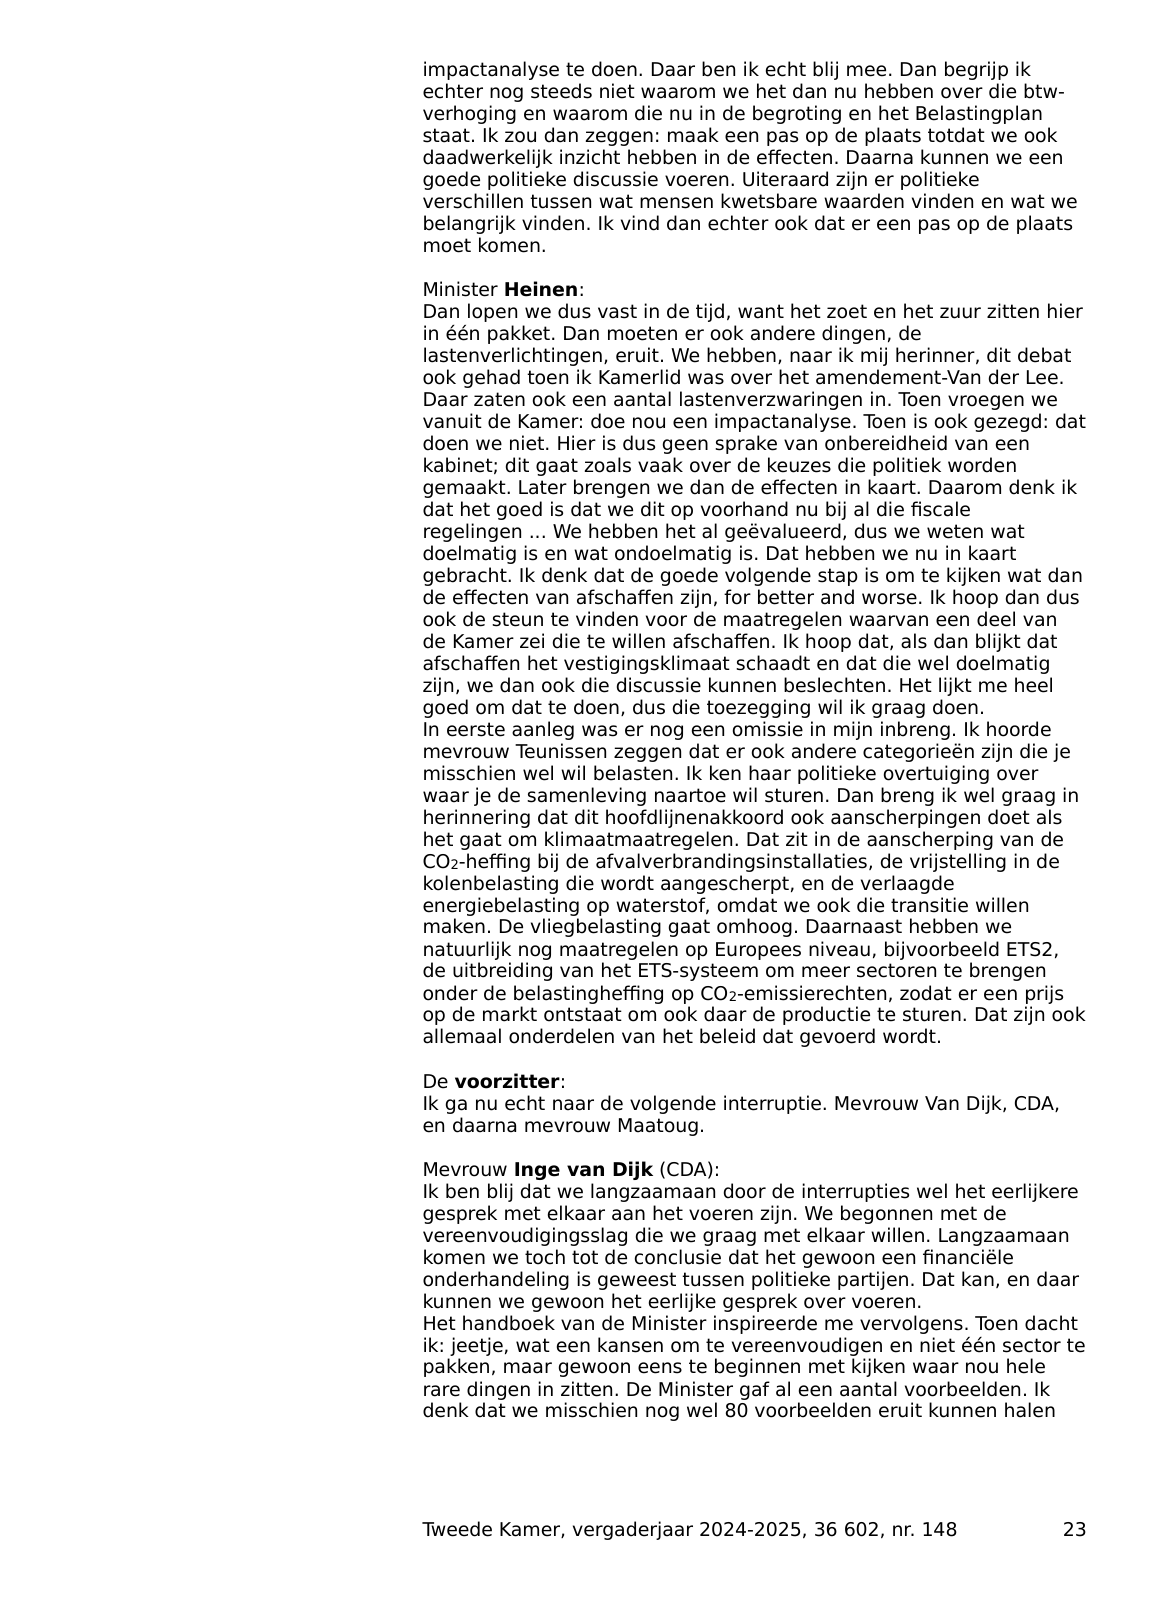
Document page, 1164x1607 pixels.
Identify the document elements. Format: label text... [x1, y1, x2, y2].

text De voorzitter: [422, 1071, 1087, 1092]
text In eerste aanleg was er nog een omissie in mijn inbreng. Ik hoorde mevrouw Teunissen zeggen dat er ook andere categorieën zijn die je misschien wel wil belasten. Ik ken haar politieke overtuiging over waar je de samenleving naartoe wil sturen. Dan breng ik wel graag in herinnering dat dit hoofdlijnenakkoord ook aanscherpingen doet als het gaat om klimaatmaatregelen. Dat zit in de aanscherping van de CO2-heffing bij de afvalverbrandingsinstallaties, de vrijstelling in de kolenbelasting die wordt aangescherpt, en de verlaagde energiebelasting op waterstof, omdat we ook die transitie willen maken. De vliegbelasting gaat omhoog. Daarnaast hebben we natuurlijk nog maatregelen op Europees niveau, bijvoorbeeld ETS2, de uitbreiding van het ETS-systeem om meer sectoren te brengen onder de belastingheffing op CO2-emissierechten, zodat er een prijs op de markt ontstaat om ook daar de productie te sturen. Dat zijn ook allemaal onderdelen van het beleid dat gevoerd wordt. [422, 719, 1087, 1048]
text Het handboek van de Minister inspireerde me vervolgens. Toen dacht ik: jeetje, wat een kansen om te vereenvoudigen en niet één sector te pakken, maar gewoon eens te beginnen met kijken waar nou hele rare dingen in zitten. De Minister gaf al een aantal voorbeelden. Ik denk dat we misschien nog wel 80 voorbeelden eruit kunnen halen [422, 1312, 1087, 1422]
text Ik ga nu echt naar de volgende interruptie. Mevrouw Van Dijk, CDA, en daarna mevrouw Maatoug. [422, 1092, 1087, 1136]
text impactanalyse te doen. Daar ben ik echt blij mee. Dan begrijp ik echter nog steeds niet waarom we het dan nu hebben over die btw-verhoging en waarom die nu in de begroting en het Belastingplan staat. Ik zou dan zeggen: maak een pas op de plaats totdat we ook daadwerkelijk inzicht hebben in de effecten. Daarna kunnen we een goede politieke discussie voeren. Uiteraard zijn er politieke verschillen tussen wat mensen kwetsbare waarden vinden en wat we belangrijk vinden. Ik vind dan echter ook dat er een pas op de plaats moet komen. [422, 59, 1087, 257]
text Mevrouw Inge van Dijk (CDA): [422, 1159, 1087, 1181]
text Minister Heinen: [422, 279, 1087, 301]
text Dan lopen we dus vast in de tijd, want het zoet en het zuur zitten hier in één pakket. Dan moeten er ook andere dingen, de lastenverlichtingen, eruit. We hebben, naar ik mij herinner, dit debat ook gehad toen ik Kamerlid was over het amendement-Van der Lee. Daar zaten ook een aantal lastenverzwaringen in. Toen vroegen we vanuit de Kamer: doe nou een impactanalyse. Toen is ook gezegd: dat doen we niet. Hier is dus geen sprake van onbereidheid van een kabinet; dit gaat zoals vaak over de keuzes die politiek worden gemaakt. Later brengen we dan de effecten in kaart. Daarom denk ik dat het goed is dat we dit op voorhand nu bij al die fiscale regelingen ... We hebben het al geëvalueerd, dus we weten wat doelmatig is en wat ondoelmatig is. Dat hebben we nu in kaart gebracht. Ik denk dat de goede volgende stap is om te kijken wat dan de effecten van afschaffen zijn, for better and worse. Ik hoop dan dus ook de steun te vinden voor de maatregelen waarvan een deel van de Kamer zei die te willen afschaffen. Ik hoop dat, als dan blijkt dat afschaffen het vestigingsklimaat schaadt en dat die wel doelmatig zijn, we dan ook die discussie kunnen beslechten. Het lijkt me heel goed om dat te doen, dus die toezegging wil ik graag doen. [422, 301, 1087, 719]
text Ik ben blij dat we langzaamaan door de interrupties wel het eerlijkere gesprek met elkaar aan het voeren zijn. We begonnen met de vereenvoudigingsslag die we graag met elkaar willen. Langzaamaan komen we toch tot de conclusie dat het gewoon een financiële onderhandeling is geweest tussen politieke partijen. Dat kan, en daar kunnen we gewoon het eerlijke gesprek over voeren. [422, 1181, 1087, 1312]
